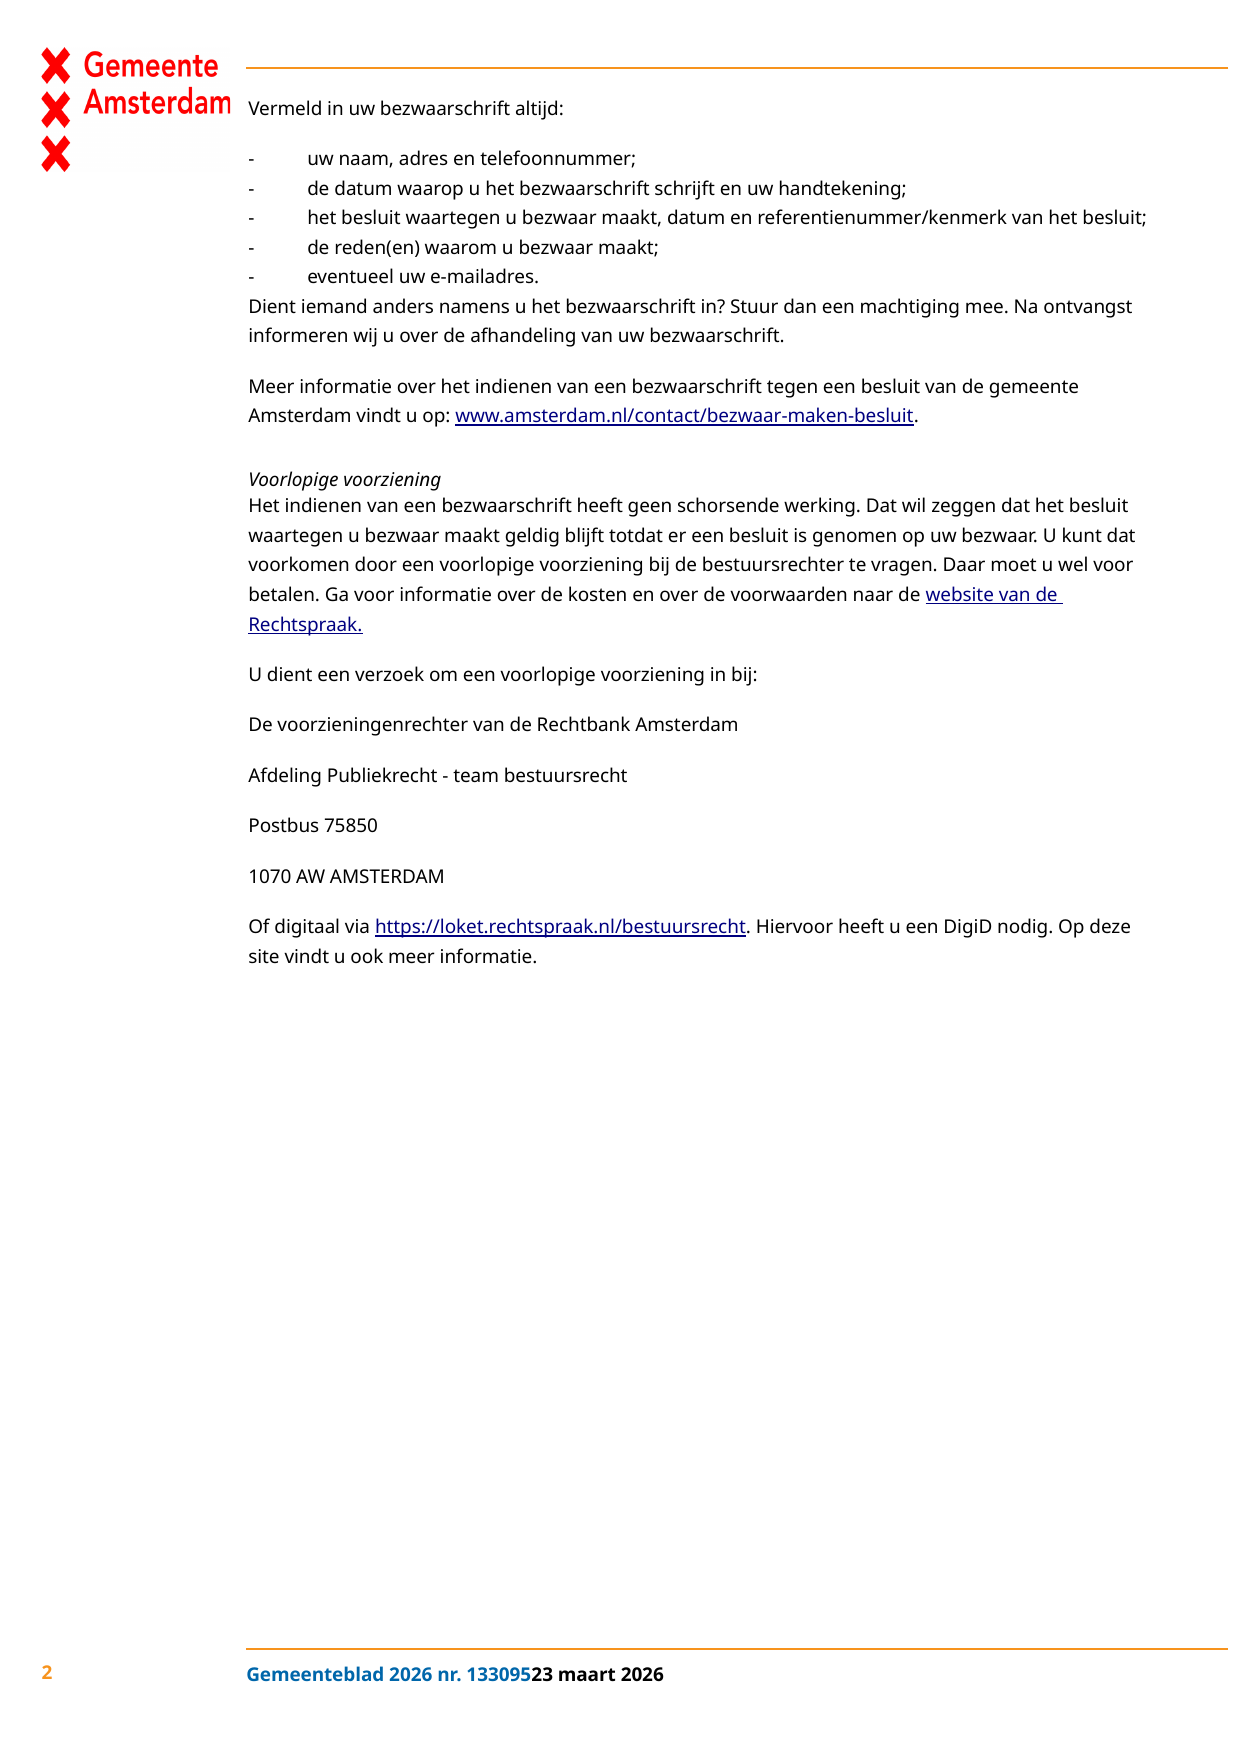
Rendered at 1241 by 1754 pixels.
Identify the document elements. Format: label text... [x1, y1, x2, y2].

text Meer informatie over het indienen van een bezwaarschrift tegen een besluit van de gemeente Amsterdam vindt u op: www.amsterdam.nl/contact/bezwaar-maken-besluit. [248, 373, 1152, 428]
text Of digitaal via https://loket.rechtspraak.nl/bestuursrecht. Hiervoor heeft u een DigiD nodig. Op deze site vindt u ook meer informatie. [248, 913, 1152, 968]
list het besluit waartegen u bezwaar maakt, datum en referentienummer/kenmerk van het besluit; [248, 204, 1152, 230]
text Vermeld in uw bezwaarschrift altijd: [248, 95, 1152, 121]
text 1070 AW AMSTERDAM [248, 863, 1152, 888]
picture [41, 47, 231, 172]
list eventueel uw e-mailadres. [248, 263, 1152, 289]
list de reden(en) waarom u bezwaar maakt; [248, 234, 1152, 260]
text U dient een verzoek om een voorlopige voorziening in bij: [248, 661, 1152, 687]
text Postbus 75850 [248, 812, 1152, 838]
text Voorlopige voorziening [248, 467, 1152, 492]
list de datum waarop u het bezwaarschrift schrijft en uw handtekening; [248, 175, 1152, 201]
text Dient iemand anders namens u het bezwaarschrift in? Stuur dan een machtiging mee. Na ontvangst informeren wij u over de afhandeling van uw bezwaarschrift. [248, 293, 1152, 348]
text De voorzieningenrechter van de Rechtbank Amsterdam [248, 712, 1152, 737]
text Afdeling Publiekrecht - team bestuursrecht [248, 762, 1152, 788]
list uw naam, adres en telefoonnummer; [248, 145, 1152, 171]
text Het indienen van een bezwaarschrift heeft geen schorsende werking. Dat wil zeggen dat het besluit waartegen u bezwaar maakt geldig blijft totdat er een besluit is genomen op uw bezwaar. U kunt dat voorkomen door een voorlopige voorziening bij de bestuursrechter te vragen. Daar moet u wel voor betalen. Ga voor informatie over de kosten en over de voorwaarden naar de website van de Rechtspraak. [248, 492, 1152, 636]
